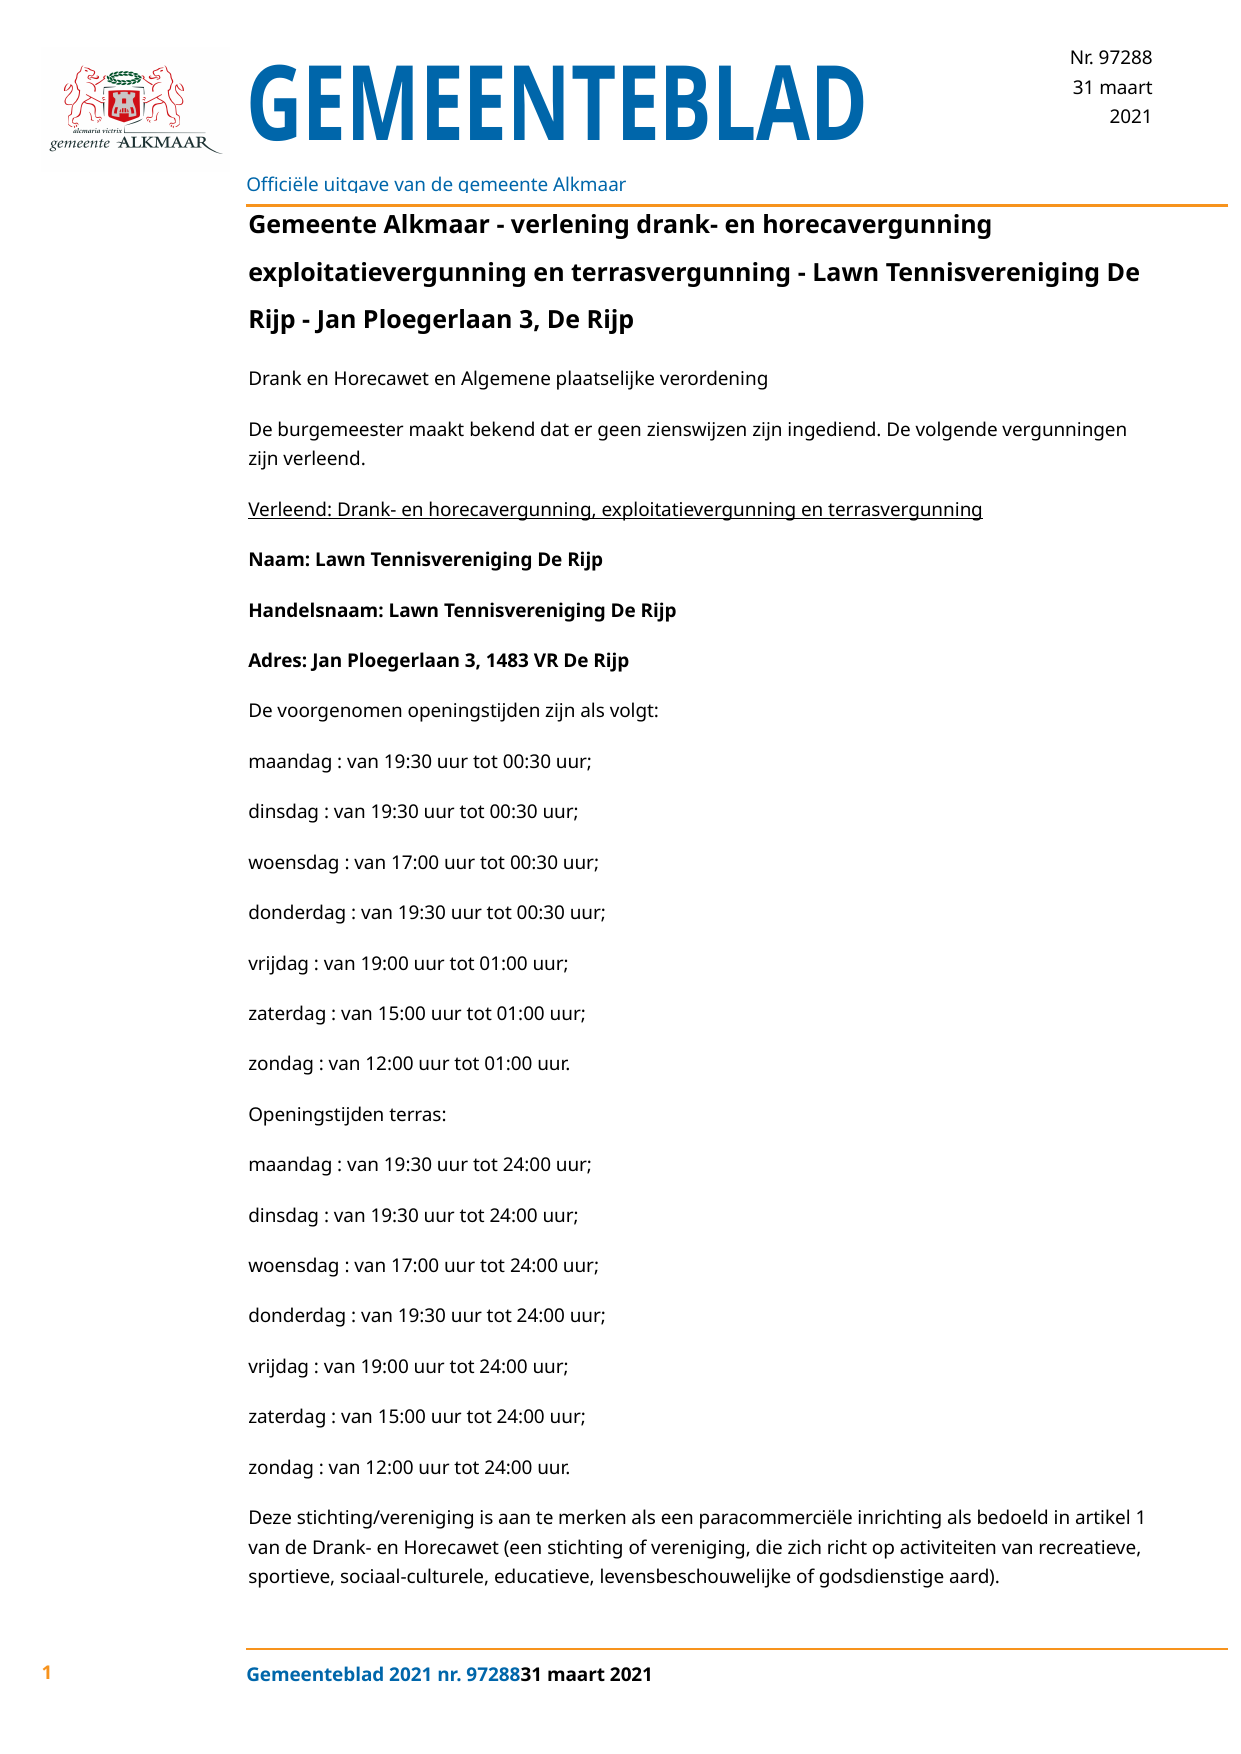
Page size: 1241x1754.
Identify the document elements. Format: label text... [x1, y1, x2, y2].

text maandag : van 19:30 uur tot 00:30 uur; [248, 748, 1152, 774]
text donderdag : van 19:30 uur tot 00:30 uur; [248, 899, 1152, 925]
text Deze stichting/vereniging is aan te merken als een paracommerciële inrichting als bedoeld in artikel 1 van de Drank- en Horecawet (een stichting of vereniging, die zich richt op activiteiten van recreatieve, sportieve, sociaal-culturele, educatieve, levensbeschouwelijke of godsdienstige aard). [248, 1504, 1152, 1589]
text Handelsnaam: Lawn Tennisvereniging De Rijp [248, 597, 1152, 622]
text De voorgenomen openingstijden zijn als volgt: [248, 698, 1152, 723]
text zaterdag : van 15:00 uur tot 24:00 uur; [248, 1403, 1152, 1429]
text maandag : van 19:30 uur tot 24:00 uur; [248, 1151, 1152, 1177]
text vrijdag : van 19:00 uur tot 24:00 uur; [248, 1353, 1152, 1379]
text Drank en Horecawet en Algemene plaatselijke verordening [248, 366, 1152, 391]
text Naam: Lawn Tennisvereniging De Rijp [248, 546, 1152, 572]
text zondag : van 12:00 uur tot 01:00 uur. [248, 1051, 1152, 1076]
text vrijdag : van 19:00 uur tot 01:00 uur; [248, 950, 1152, 975]
text Openingstijden terras: [248, 1101, 1152, 1127]
text dinsdag : van 19:30 uur tot 24:00 uur; [248, 1202, 1152, 1227]
picture [41, 47, 231, 172]
text donderdag : van 19:30 uur tot 24:00 uur; [248, 1303, 1152, 1328]
text dinsdag : van 19:30 uur tot 00:30 uur; [248, 798, 1152, 824]
text De burgemeester maakt bekend dat er geen zienswijzen zijn ingediend. De volgende vergunningen zijn verleend. [248, 416, 1152, 471]
text woensdag : van 17:00 uur tot 00:30 uur; [248, 849, 1152, 874]
text Verleend: Drank- en horecavergunning, exploitatievergunning en terrasvergunning [248, 496, 1152, 522]
text zondag : van 12:00 uur tot 24:00 uur. [248, 1454, 1152, 1479]
text Adres: Jan Ploegerlaan 3, 1483 VR De Rijp [248, 647, 1152, 673]
text Gemeente Alkmaar - verlening drank- en horecavergunning exploitatievergunning en terrasvergunning - Lawn Tennisvereniging De Rijp - Jan Ploegerlaan 3, De Rijp [248, 207, 1152, 336]
text woensdag : van 17:00 uur tot 24:00 uur; [248, 1252, 1152, 1278]
text zaterdag : van 15:00 uur tot 01:00 uur; [248, 1000, 1152, 1026]
